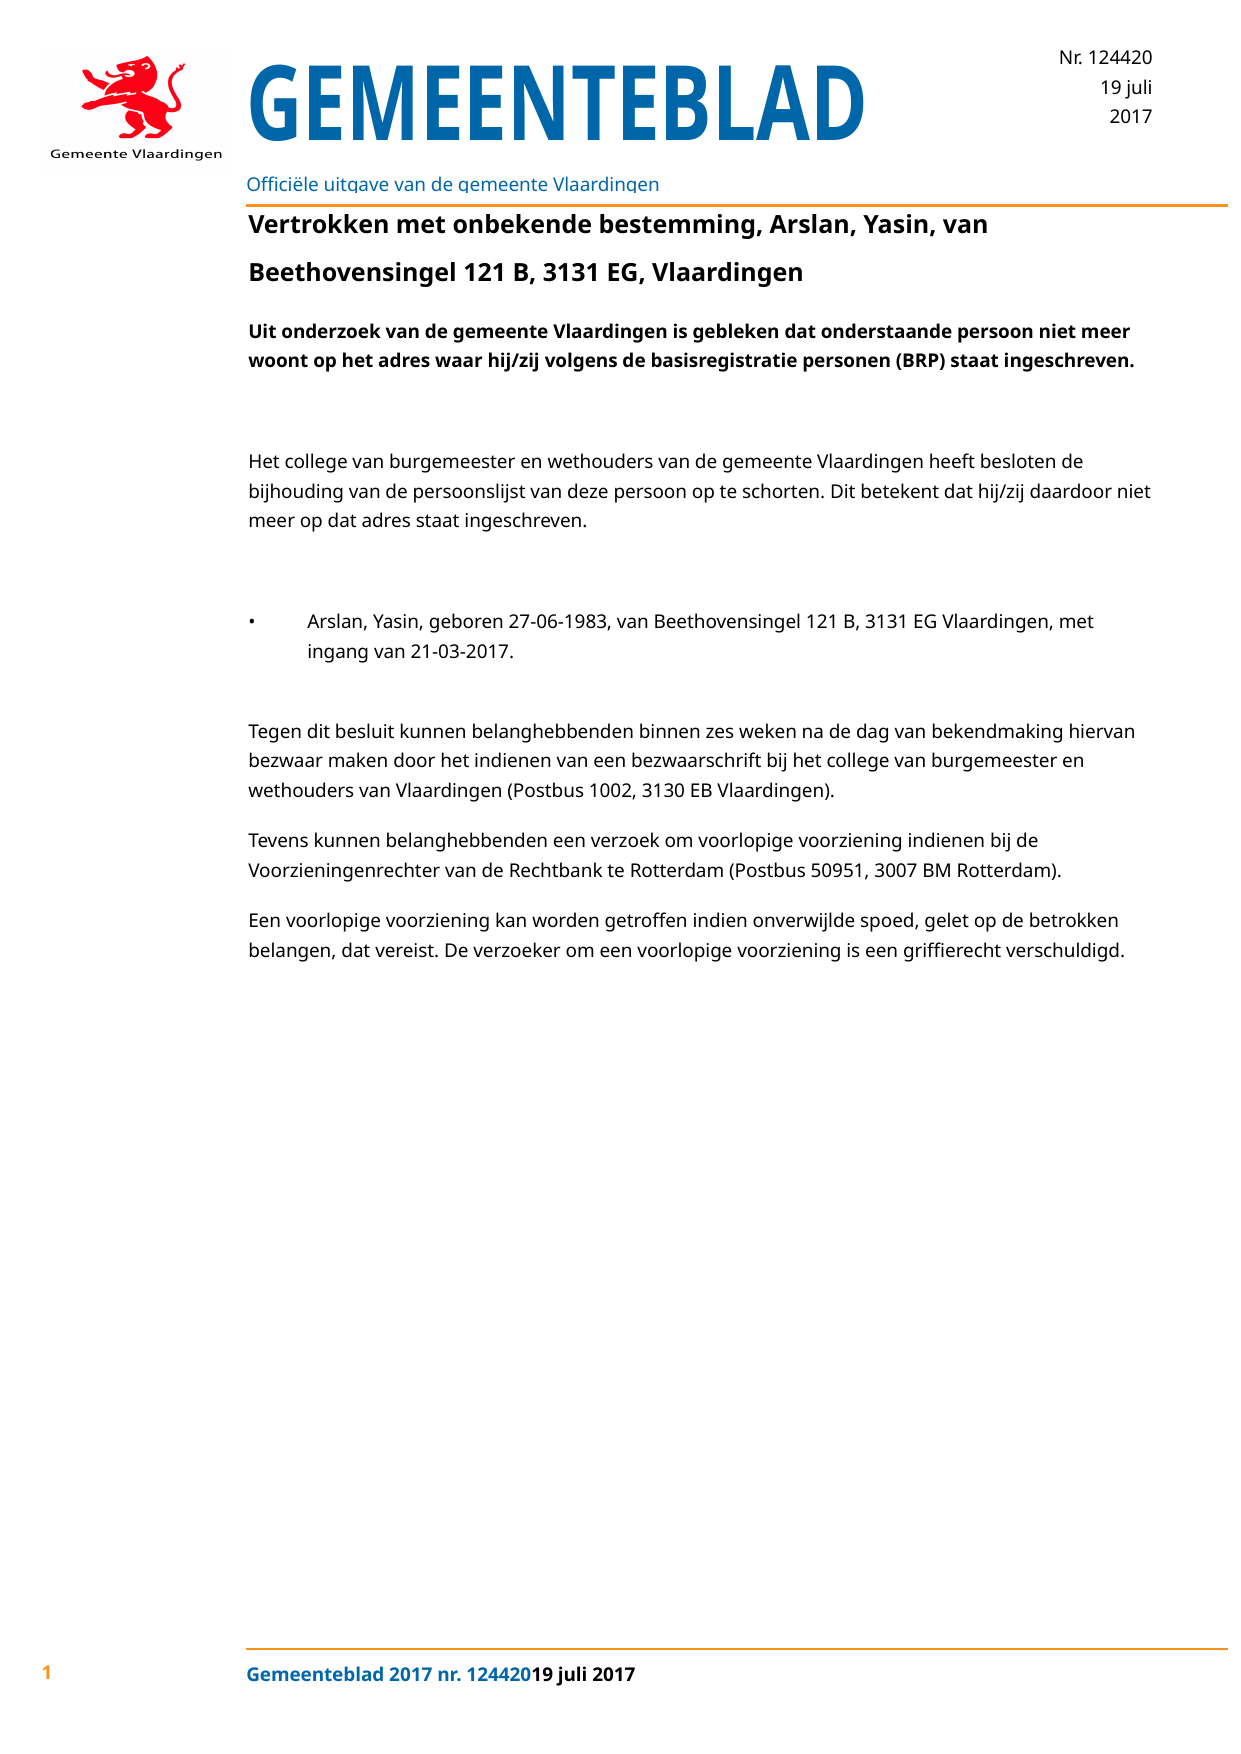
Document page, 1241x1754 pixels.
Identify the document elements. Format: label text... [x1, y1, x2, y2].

text Tevens kunnen belanghebbenden een verzoek om voorlopige voorziening indienen bij de Voorzieningenrechter van de Rechtbank te Rotterdam (Postbus 50951, 3007 BM Rotterdam). [248, 827, 1152, 883]
text Een voorlopige voorziening kan worden getroffen indien onverwijlde spoed, gelet op de betrokken belangen, dat vereist. De verzoeker om een voorlopige voorziening is een griffierecht verschuldigd. [248, 907, 1152, 963]
text Uit onderzoek van de gemeente Vlaardingen is gebleken dat onderstaande persoon niet meer woont op het adres waar hij/zij volgens de basisregistratie personen (BRP) staat ingeschreven. [248, 318, 1152, 373]
picture [41, 47, 231, 172]
text Tegen dit besluit kunnen belanghebbenden binnen zes weken na de dag van bekendmaking hiervan bezwaar maken door het indienen van een bezwaarschrift bij het college van burgemeester en wethouders van Vlaardingen (Postbus 1002, 3130 EB Vlaardingen). [248, 718, 1152, 803]
list Arslan, Yasin, geboren 27-06-1983, van Beethovensingel 121 B, 3131 EG Vlaardingen, met ingang van 21-03-2017. [248, 608, 1152, 664]
text Het college van burgemeester en wethouders van de gemeente Vlaardingen heeft besloten de bijhouding van de persoonslijst van deze persoon op te schorten. Dit betekent dat hij/zij daardoor niet meer op dat adres staat ingeschreven. [248, 448, 1152, 533]
text Vertrokken met onbekende bestemming, Arslan, Yasin, van Beethovensingel 121 B, 3131 EG, Vlaardingen [248, 207, 1152, 288]
